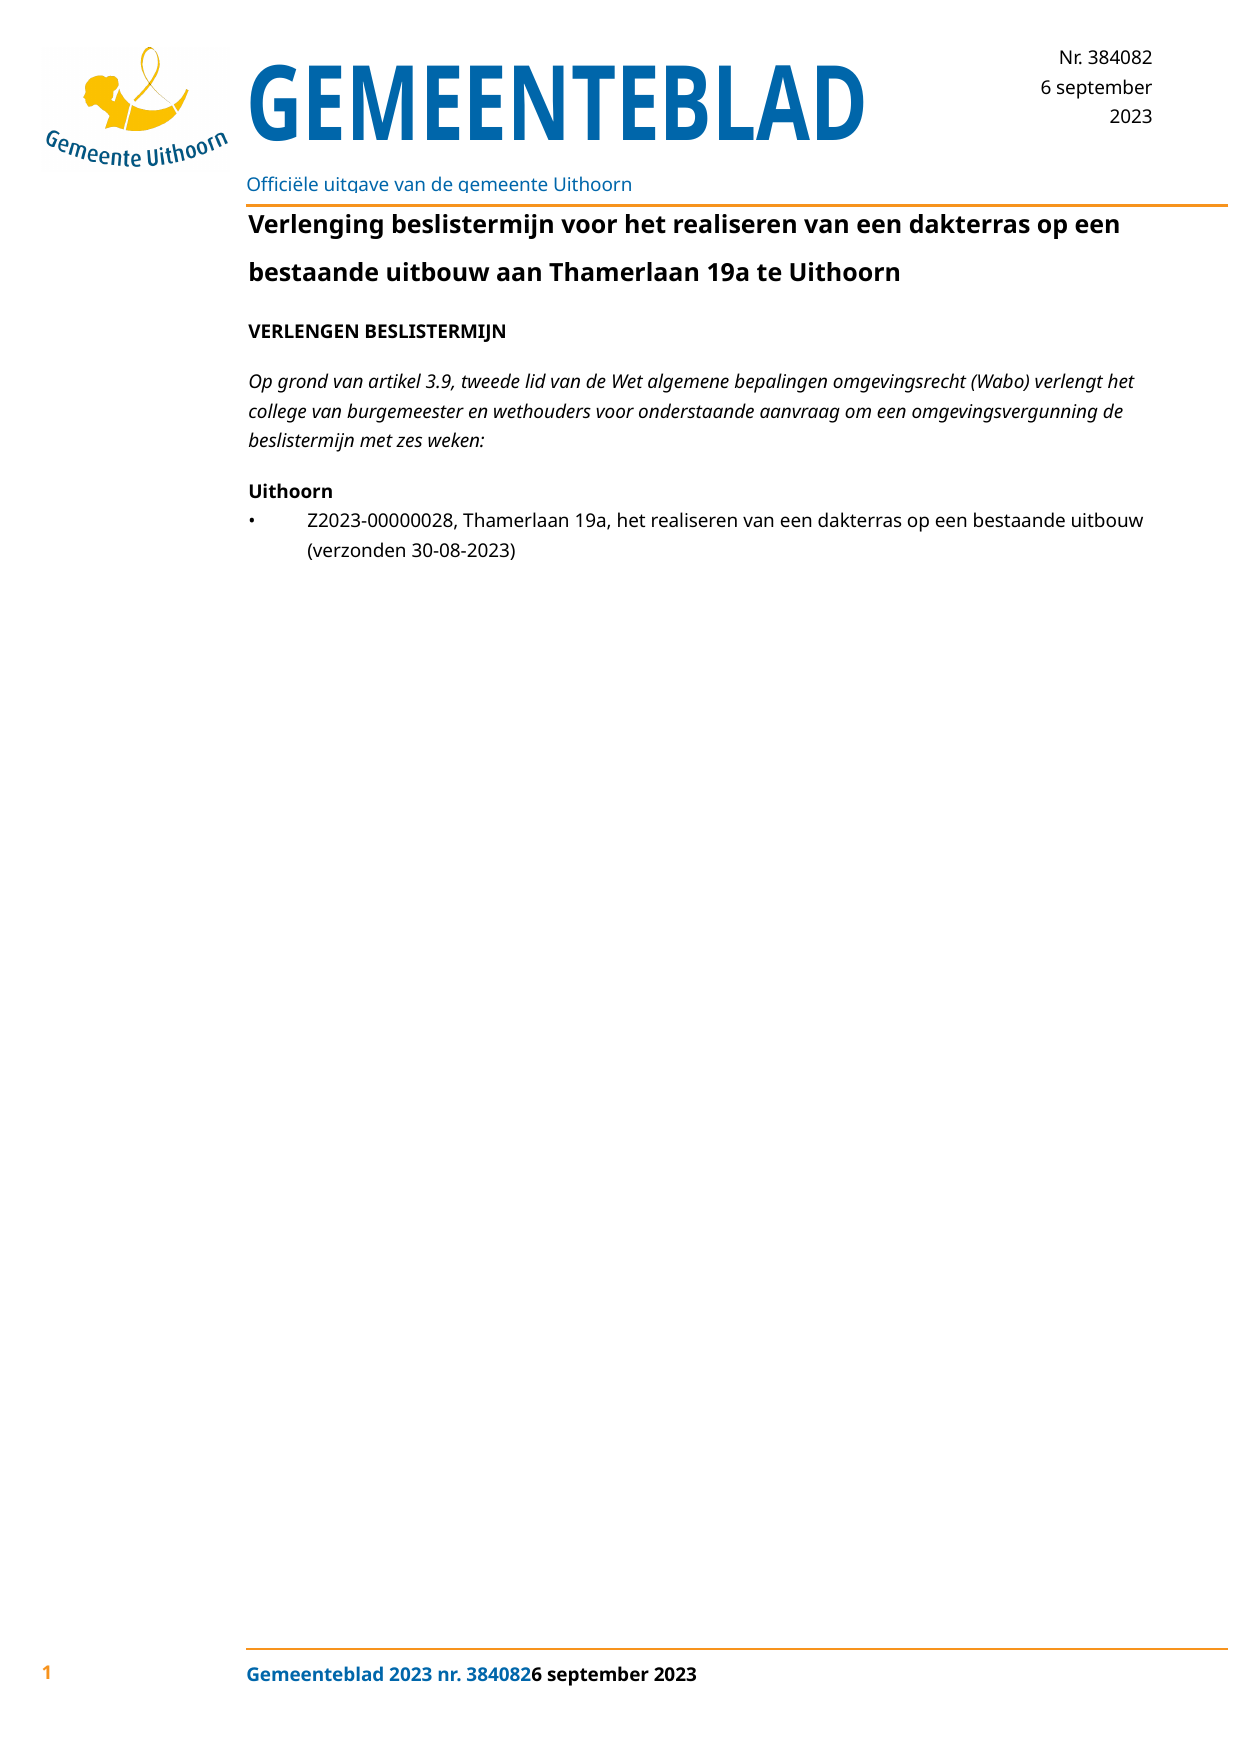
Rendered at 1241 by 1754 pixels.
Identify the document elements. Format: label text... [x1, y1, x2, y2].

list Z2023-00000028, Thamerlaan 19a, het realiseren van een dakterras op een bestaande uitbouw (verzonden 30-08-2023) [248, 507, 1152, 563]
text VERLENGEN BESLISTERMIJN [248, 318, 1152, 344]
text Op grond van artikel 3.9, tweede lid van de Wet algemene bepalingen omgevingsrecht (Wabo) verlengt het college van burgemeester en wethouders voor onderstaande aanvraag om een omgevingsvergunning de beslistermijn met zes weken: [248, 368, 1152, 453]
picture [41, 47, 231, 172]
text Uithoorn [248, 478, 1152, 504]
text Verlenging beslistermijn voor het realiseren van een dakterras op een bestaande uitbouw aan Thamerlaan 19a te Uithoorn [248, 207, 1152, 288]
